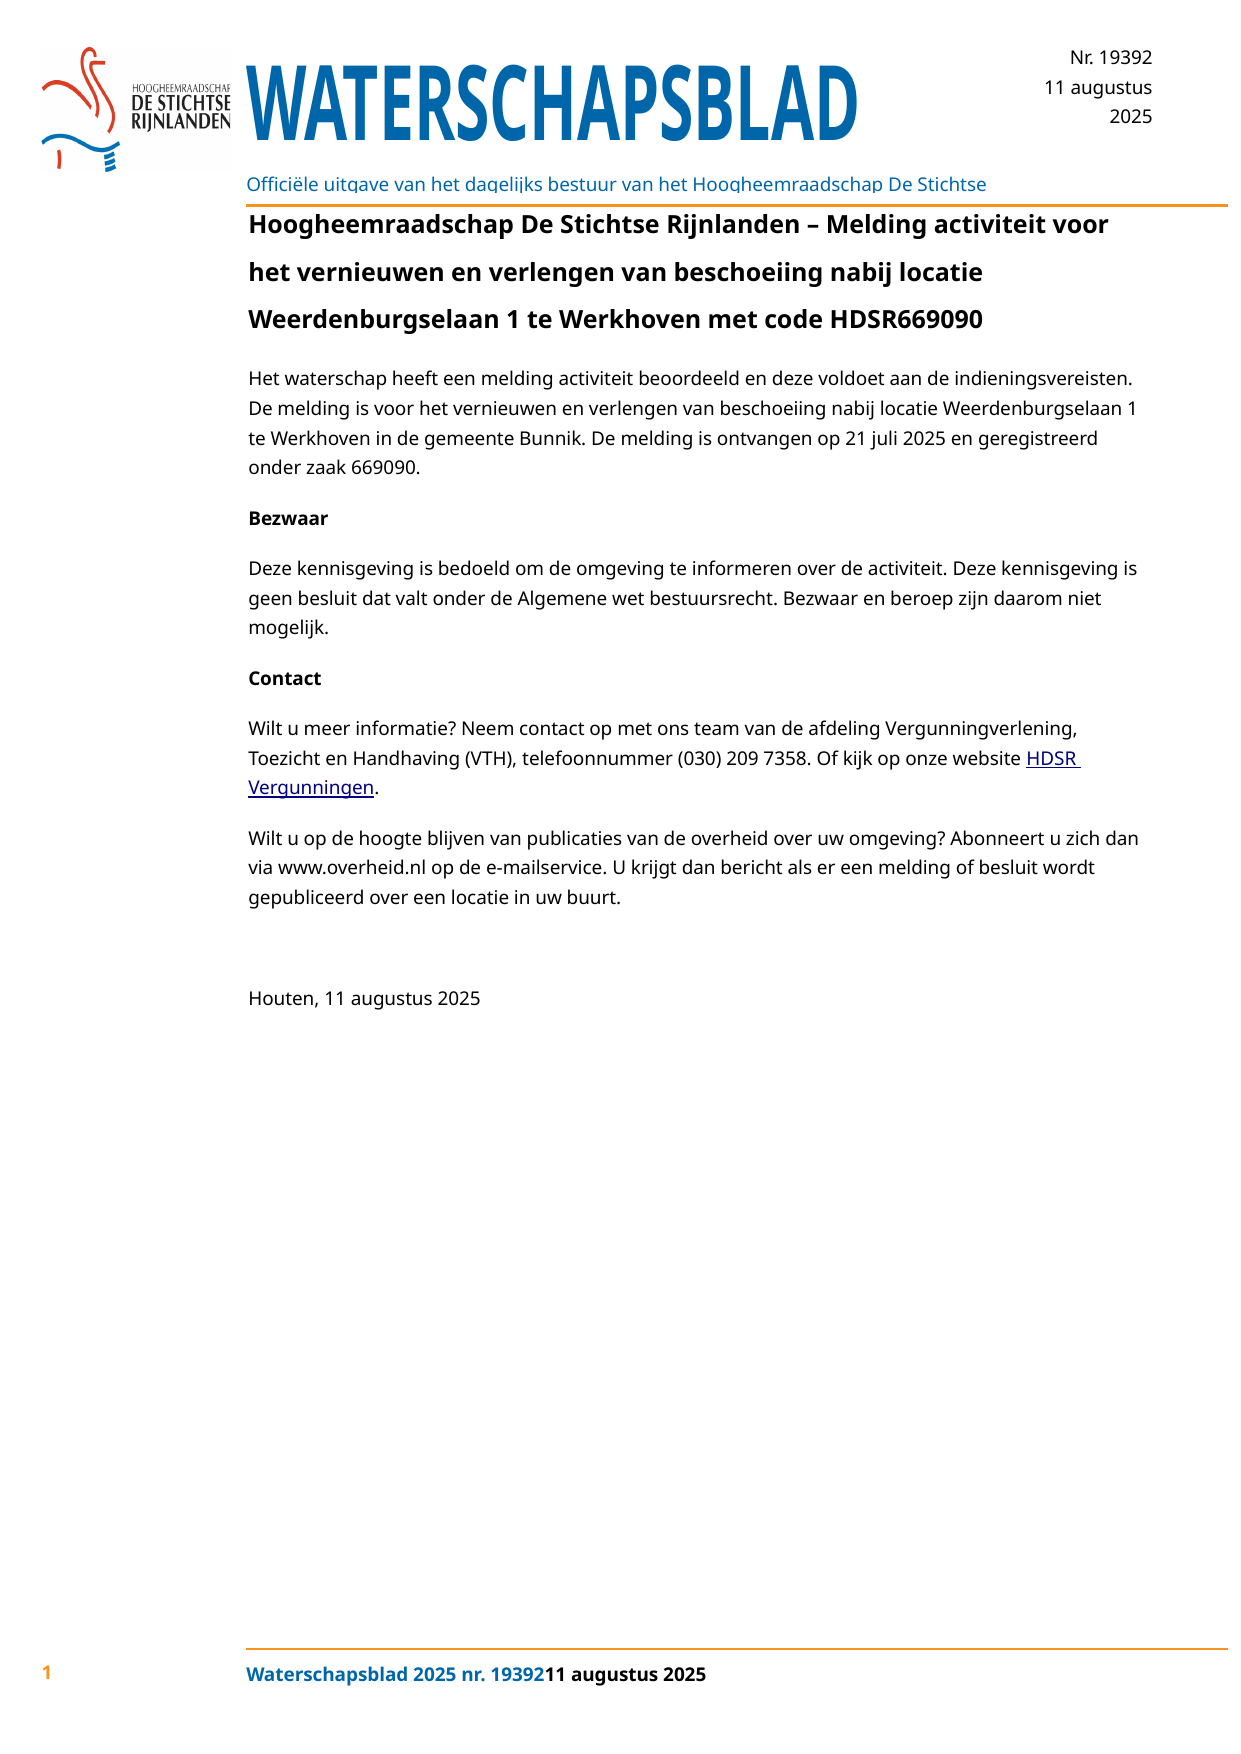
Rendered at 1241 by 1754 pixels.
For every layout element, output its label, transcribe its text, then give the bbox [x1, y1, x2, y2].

text Houten, 11 augustus 2025 [248, 985, 1152, 1010]
text Bezwaar [248, 505, 1152, 530]
text Wilt u op de hoogte blijven van publicaties van de overheid over uw omgeving? Abonneert u zich dan via www.overheid.nl op de e-mailservice. U krijgt dan bericht als er een melding of besluit wordt gepubliceerd over een locatie in uw buurt. [248, 825, 1152, 909]
text Hoogheemraadschap De Stichtse Rijnlanden – Melding activiteit voor het vernieuwen en verlengen van beschoeiing nabij locatie Weerdenburgselaan 1 te Werkhoven met code HDSR669090 [248, 207, 1152, 336]
text Contact [248, 665, 1152, 690]
text Het waterschap heeft een melding activiteit beoordeeld en deze voldoet aan de indieningsvereisten. De melding is voor het vernieuwen en verlengen van beschoeiing nabij locatie Weerdenburgselaan 1 te Werkhoven in de gemeente Bunnik. De melding is ontvangen op 21 juli 2025 en geregistreerd onder zaak 669090. [248, 366, 1152, 480]
picture [41, 47, 231, 172]
text Wilt u meer informatie? Neem contact op met ons team van de afdeling Vergunningverlening, Toezicht en Handhaving (VTH), telefoonnummer (030) 209 7358. Of kijk op onze website HDSR Vergunningen. [248, 715, 1152, 800]
text Deze kennisgeving is bedoeld om de omgeving te informeren over de activiteit. Deze kennisgeving is geen besluit dat valt onder de Algemene wet bestuursrecht. Bezwaar en beroep zijn daarom niet mogelijk. [248, 555, 1152, 640]
